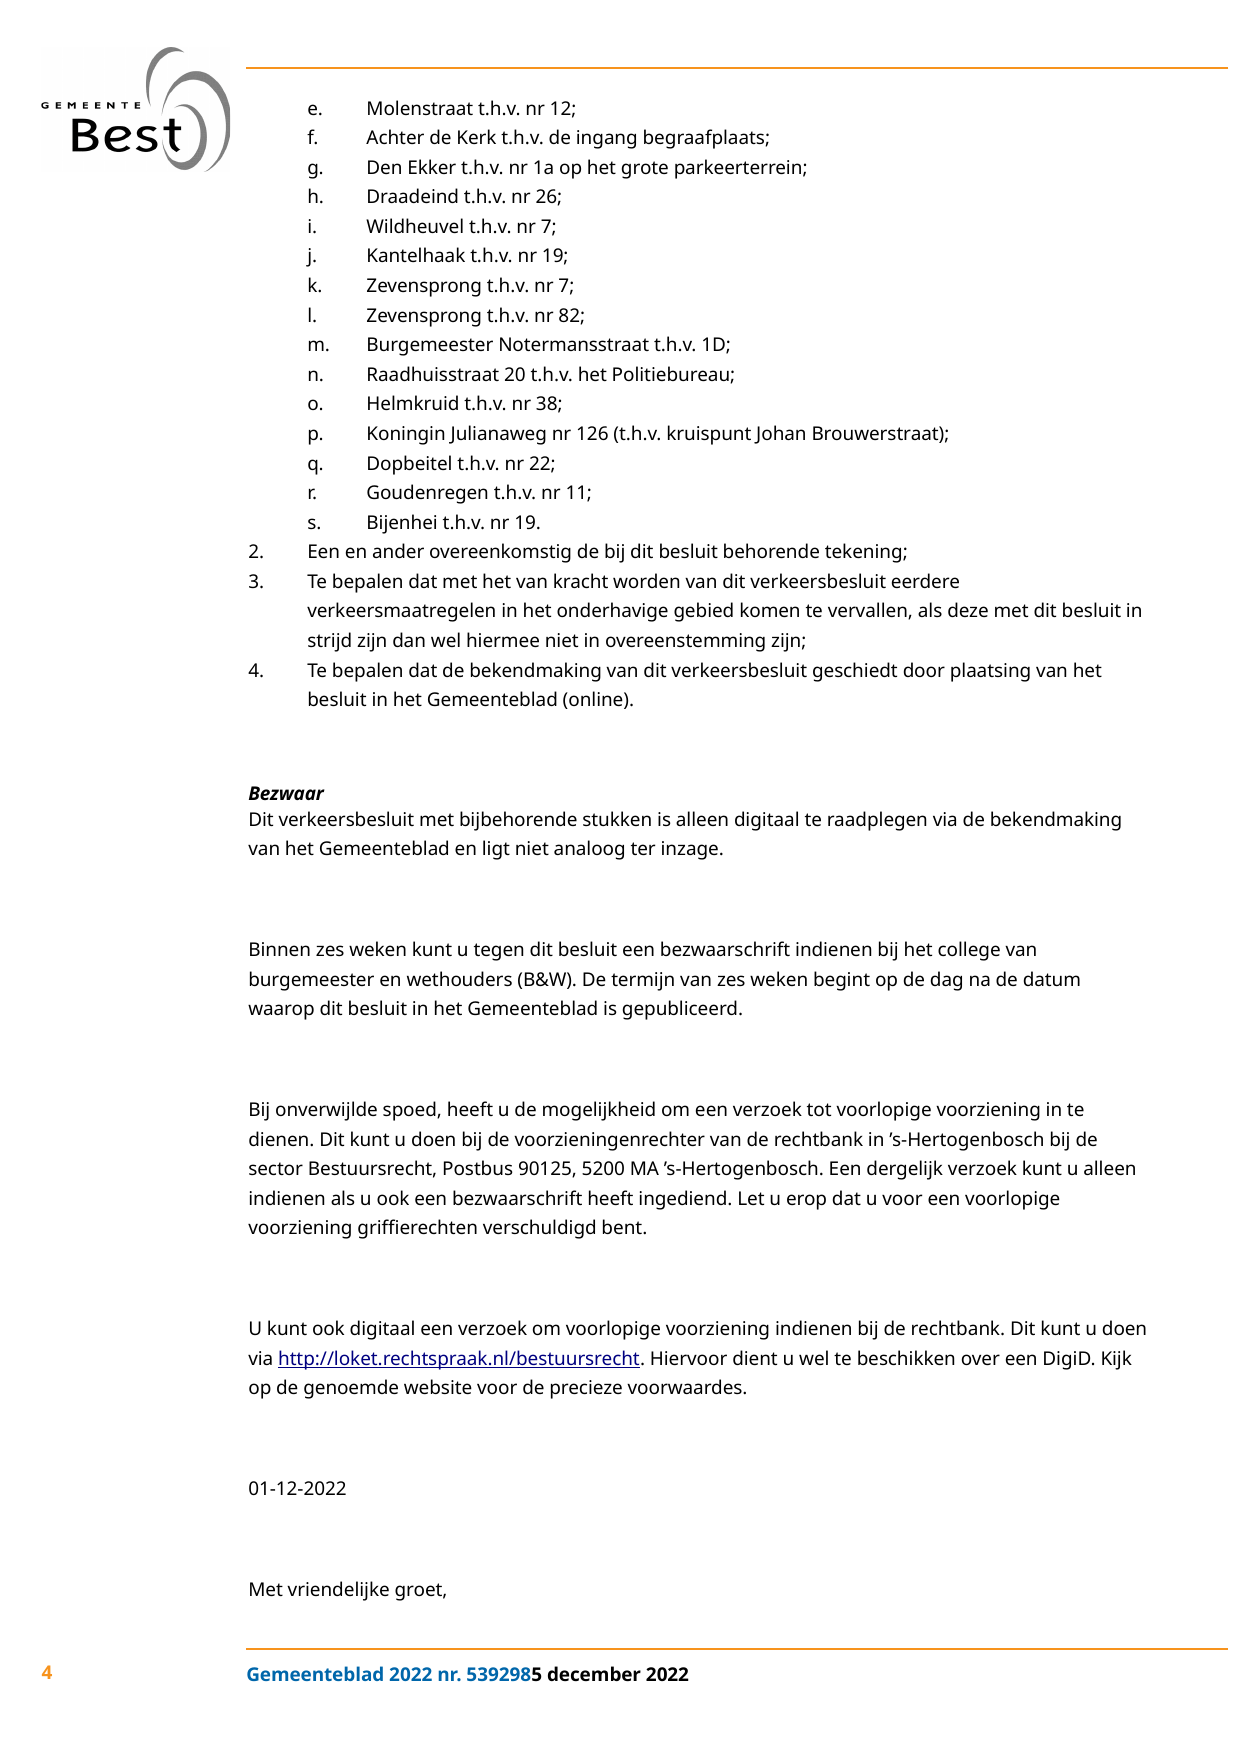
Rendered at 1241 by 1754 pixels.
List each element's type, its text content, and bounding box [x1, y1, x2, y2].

list Zevensprong t.h.v. nr 82; [307, 302, 1152, 328]
list Te bepalen dat met het van kracht worden van dit verkeersbesluit eerdere verkeersmaatregelen in het onderhavige gebied komen te vervallen, als deze met dit besluit in strijd zijn dan wel hiermee niet in overeenstemming zijn; [248, 568, 1152, 653]
list Burgemeester Notermansstraat t.h.v. 1D; [307, 331, 1152, 357]
text Binnen zes weken kunt u tegen dit besluit een bezwaarschrift indienen bij het college van burgemeester en wethouders (B&W). De termijn van zes weken begint op de dag na de datum waarop dit besluit in het Gemeenteblad is gepubliceerd. [248, 936, 1152, 1021]
text 01-12-2022 [248, 1475, 1152, 1501]
list Draadeind t.h.v. nr 26; [307, 183, 1152, 209]
list Een en ander overeenkomstig de bij dit besluit behorende tekening; [248, 538, 1152, 564]
list Te bepalen dat de bekendmaking van dit verkeersbesluit geschiedt door plaatsing van het besluit in het Gemeenteblad (online). [248, 657, 1152, 712]
list Dopbeitel t.h.v. nr 22; [307, 450, 1152, 476]
text Met vriendelijke groet, [248, 1576, 1152, 1602]
text Bezwaar [248, 780, 1152, 806]
list Bijenhei t.h.v. nr 19. [307, 509, 1152, 535]
list Wildheuvel t.h.v. nr 7; [307, 213, 1152, 239]
list Zevensprong t.h.v. nr 7; [307, 272, 1152, 298]
picture [41, 47, 231, 172]
text Bij onverwijlde spoed, heeft u de mogelijkheid om een verzoek tot voorlopige voorziening in te dienen. Dit kunt u doen bij de voorzieningenrechter van de rechtbank in ’s-Hertogenbosch bij de sector Bestuursrecht, Postbus 90125, 5200 MA ’s-Hertogenbosch. Een dergelijk verzoek kunt u alleen indienen als u ook een bezwaarschrift heeft ingediend. Let u erop dat u voor een voorlopige voorziening griffierechten verschuldigd bent. [248, 1096, 1152, 1240]
list Koningin Julianaweg nr 126 (t.h.v. kruispunt Johan Brouwerstraat); [307, 420, 1152, 446]
list Achter de Kerk t.h.v. de ingang begraafplaats; [307, 124, 1152, 150]
text U kunt ook digitaal een verzoek om voorlopige voorziening indienen bij de rechtbank. Dit kunt u doen via http://loket.rechtspraak.nl/bestuursrecht. Hiervoor dient u wel te beschikken over een DigiD. Kijk op de genoemde website voor de precieze voorwaardes. [248, 1315, 1152, 1400]
list Raadhuisstraat 20 t.h.v. het Politiebureau; [307, 361, 1152, 387]
text Dit verkeersbesluit met bijbehorende stukken is alleen digitaal te raadplegen via de bekendmaking van het Gemeenteblad en ligt niet analoog ter inzage. [248, 806, 1152, 861]
list Den Ekker t.h.v. nr 1a op het grote parkeerterrein; [307, 154, 1152, 180]
list Helmkruid t.h.v. nr 38; [307, 391, 1152, 416]
list Kantelhaak t.h.v. nr 19; [307, 243, 1152, 268]
list Goudenregen t.h.v. nr 11; [307, 479, 1152, 505]
list Molenstraat t.h.v. nr 12; [307, 95, 1152, 121]
